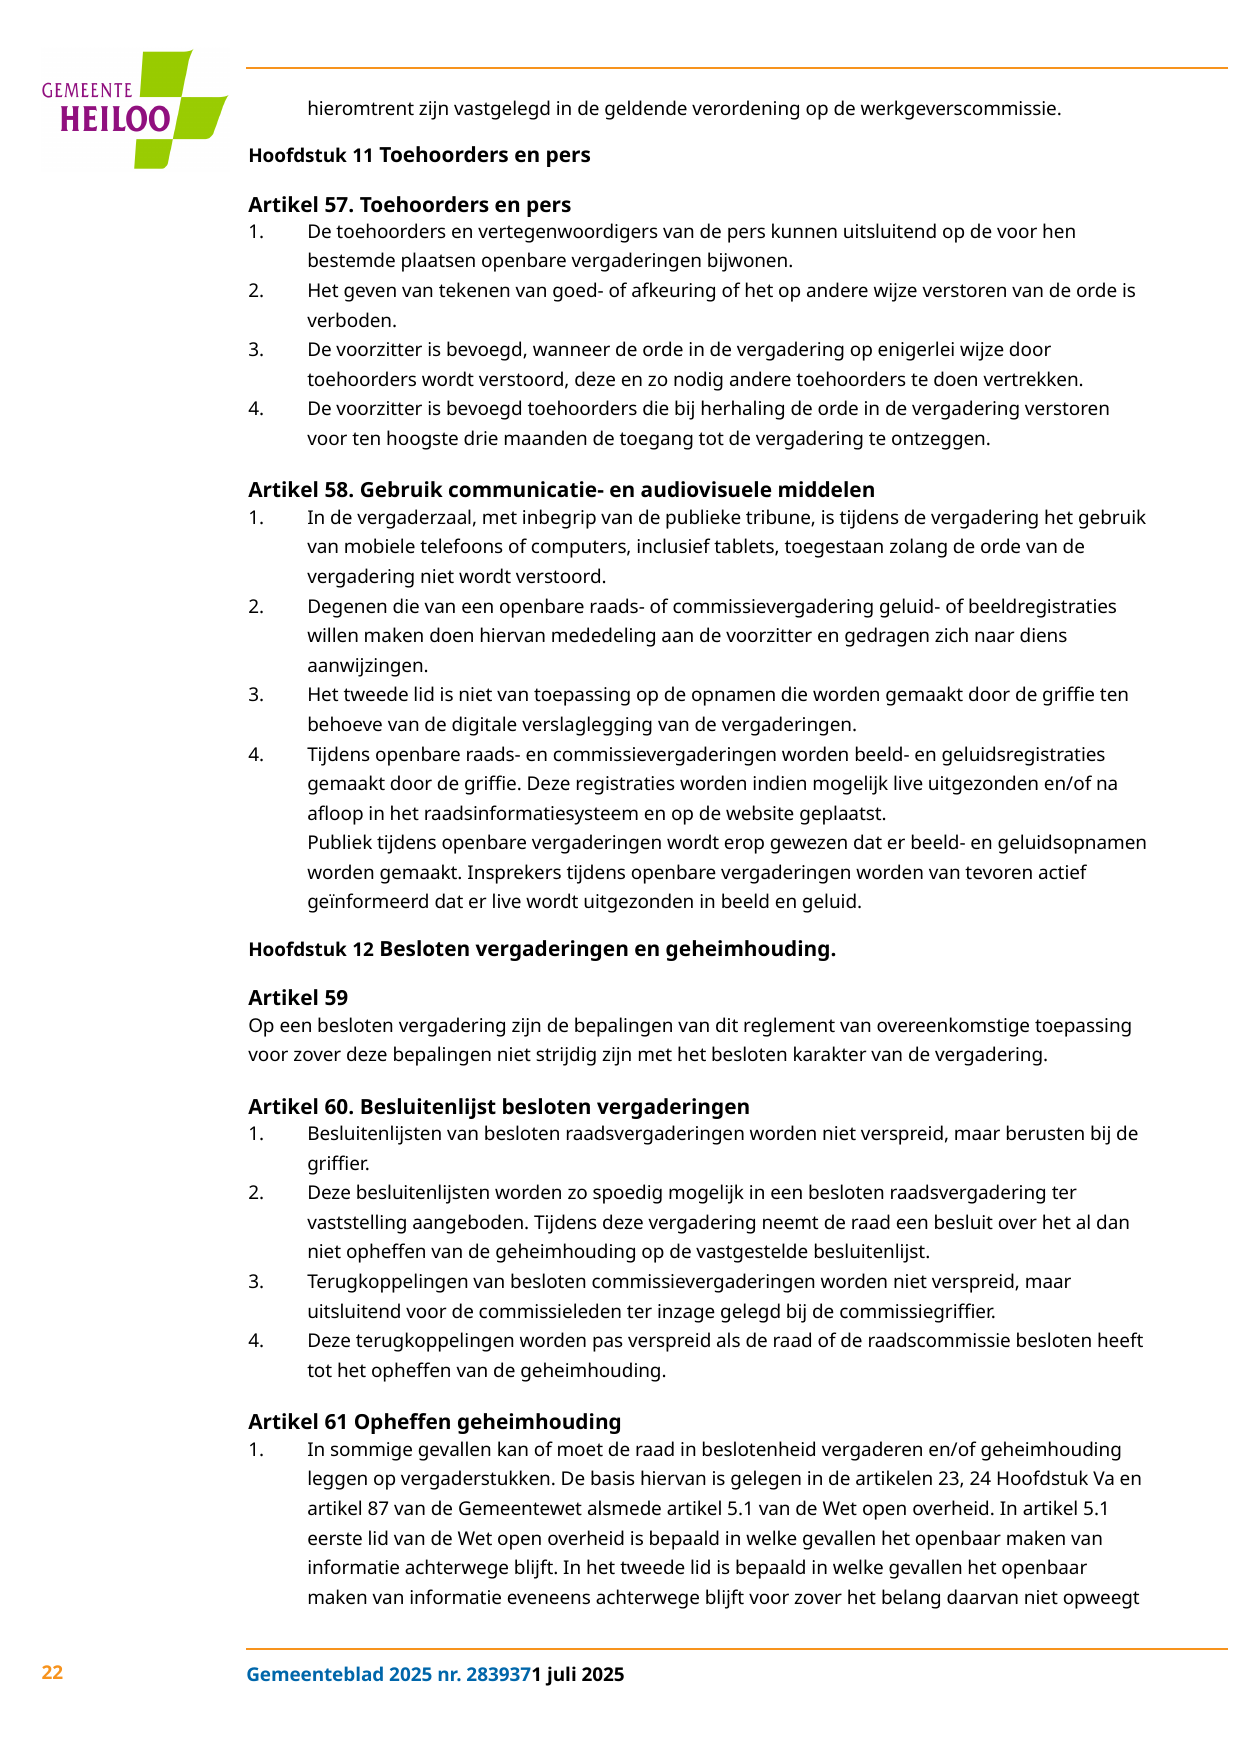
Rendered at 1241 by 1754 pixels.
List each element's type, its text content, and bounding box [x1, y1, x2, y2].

text Hoofdstuk 11 Toehoorders en pers [248, 140, 1152, 169]
list Besluitenlijsten van besloten raadsvergaderingen worden niet verspreid, maar berusten bij de griffier. [248, 1120, 1152, 1176]
list Het geven van tekenen van goed- of afkeuring of het op andere wijze verstoren van de orde is verboden. [248, 277, 1152, 333]
picture [41, 47, 231, 172]
list In de vergaderzaal, met inbegrip van de publieke tribune, is tijdens de vergadering het gebruik van mobiele telefoons of computers, inclusief tablets, toegestaan zolang de orde van de vergadering niet wordt verstoord. [248, 504, 1152, 589]
list Terugkoppelingen van besloten commissievergaderingen worden niet verspreid, maar uitsluitend voor de commissieleden ter inzage gelegd bij de commissiegriffier. [248, 1268, 1152, 1324]
list Deze terugkoppelingen worden pas verspreid als de raad of de raadscommissie besloten heeft tot het opheffen van de geheimhouding. [248, 1327, 1152, 1383]
text Artikel 61 Opheffen geheimhouding [248, 1407, 1152, 1436]
list De voorzitter is bevoegd, wanneer de orde in de vergadering op enigerlei wijze door toehoorders wordt verstoord, deze en zo nodig andere toehoorders te doen vertrekken. [248, 336, 1152, 392]
text Artikel 57. Toehoorders en pers [248, 190, 1152, 218]
list Publiek tijdens openbare vergaderingen wordt erop gewezen dat er beeld- en geluidsopnamen worden gemaakt. Insprekers tijdens openbare vergaderingen worden van tevoren actief geïnformeerd dat er live wordt uitgezonden in beeld en geluid. [248, 829, 1152, 914]
list Het tweede lid is niet van toepassing op de opnamen die worden gemaakt door de griffie ten behoeve van de digitale verslaglegging van de vergaderingen. [248, 682, 1152, 737]
text Artikel 58. Gebruik communicatie- en audiovisuele middelen [248, 476, 1152, 504]
text Op een besloten vergadering zijn de bepalingen van dit reglement van overeenkomstige toepassing voor zover deze bepalingen niet strijdig zijn met het besloten karakter van de vergadering. [248, 1012, 1152, 1067]
text Artikel 59 [248, 983, 1152, 1012]
list Degenen die van een openbare raads- of commissievergadering geluid- of beeldregistraties willen maken doen hiervan mededeling aan de voorzitter en gedragen zich naar diens aanwijzingen. [248, 593, 1152, 678]
text Hoofdstuk 12 Besloten vergaderingen en geheimhouding. [248, 934, 1152, 963]
list hieromtrent zijn vastgelegd in de geldende verordening op de werkgeverscommissie. [248, 95, 1152, 121]
list Deze besluitenlijsten worden zo spoedig mogelijk in een besloten raadsvergadering ter vaststelling aangeboden. Tijdens deze vergadering neemt de raad een besluit over het al dan niet opheffen van de geheimhouding op de vastgestelde besluitenlijst. [248, 1179, 1152, 1264]
list De voorzitter is bevoegd toehoorders die bij herhaling de orde in de vergadering verstoren voor ten hoogste drie maanden de toegang tot de vergadering te ontzeggen. [248, 396, 1152, 451]
list In sommige gevallen kan of moet de raad in beslotenheid vergaderen en/of geheimhouding leggen op vergaderstukken. De basis hiervan is gelegen in de artikelen 23, 24 Hoofdstuk Va en artikel 87 van de Gemeentewet alsmede artikel 5.1 van de Wet open overheid. In artikel 5.1 eerste lid van de Wet open overheid is bepaald in welke gevallen het openbaar maken van informatie achterwege blijft. In het tweede lid is bepaald in welke gevallen het openbaar maken van informatie eveneens achterwege blijft voor zover het belang daarvan niet opweegt [248, 1436, 1152, 1609]
list Tijdens openbare raads- en commissievergaderingen worden beeld- en geluidsregistraties gemaakt door de griffie. Deze registraties worden indien mogelijk live uitgezonden en/of na afloop in het raadsinformatiesysteem en op de website geplaatst. [248, 741, 1152, 826]
list De toehoorders en vertegenwoordigers van de pers kunnen uitsluitend op de voor hen bestemde plaatsen openbare vergaderingen bijwonen. [248, 218, 1152, 273]
text Artikel 60. Besluitenlijst besloten vergaderingen [248, 1092, 1152, 1120]
